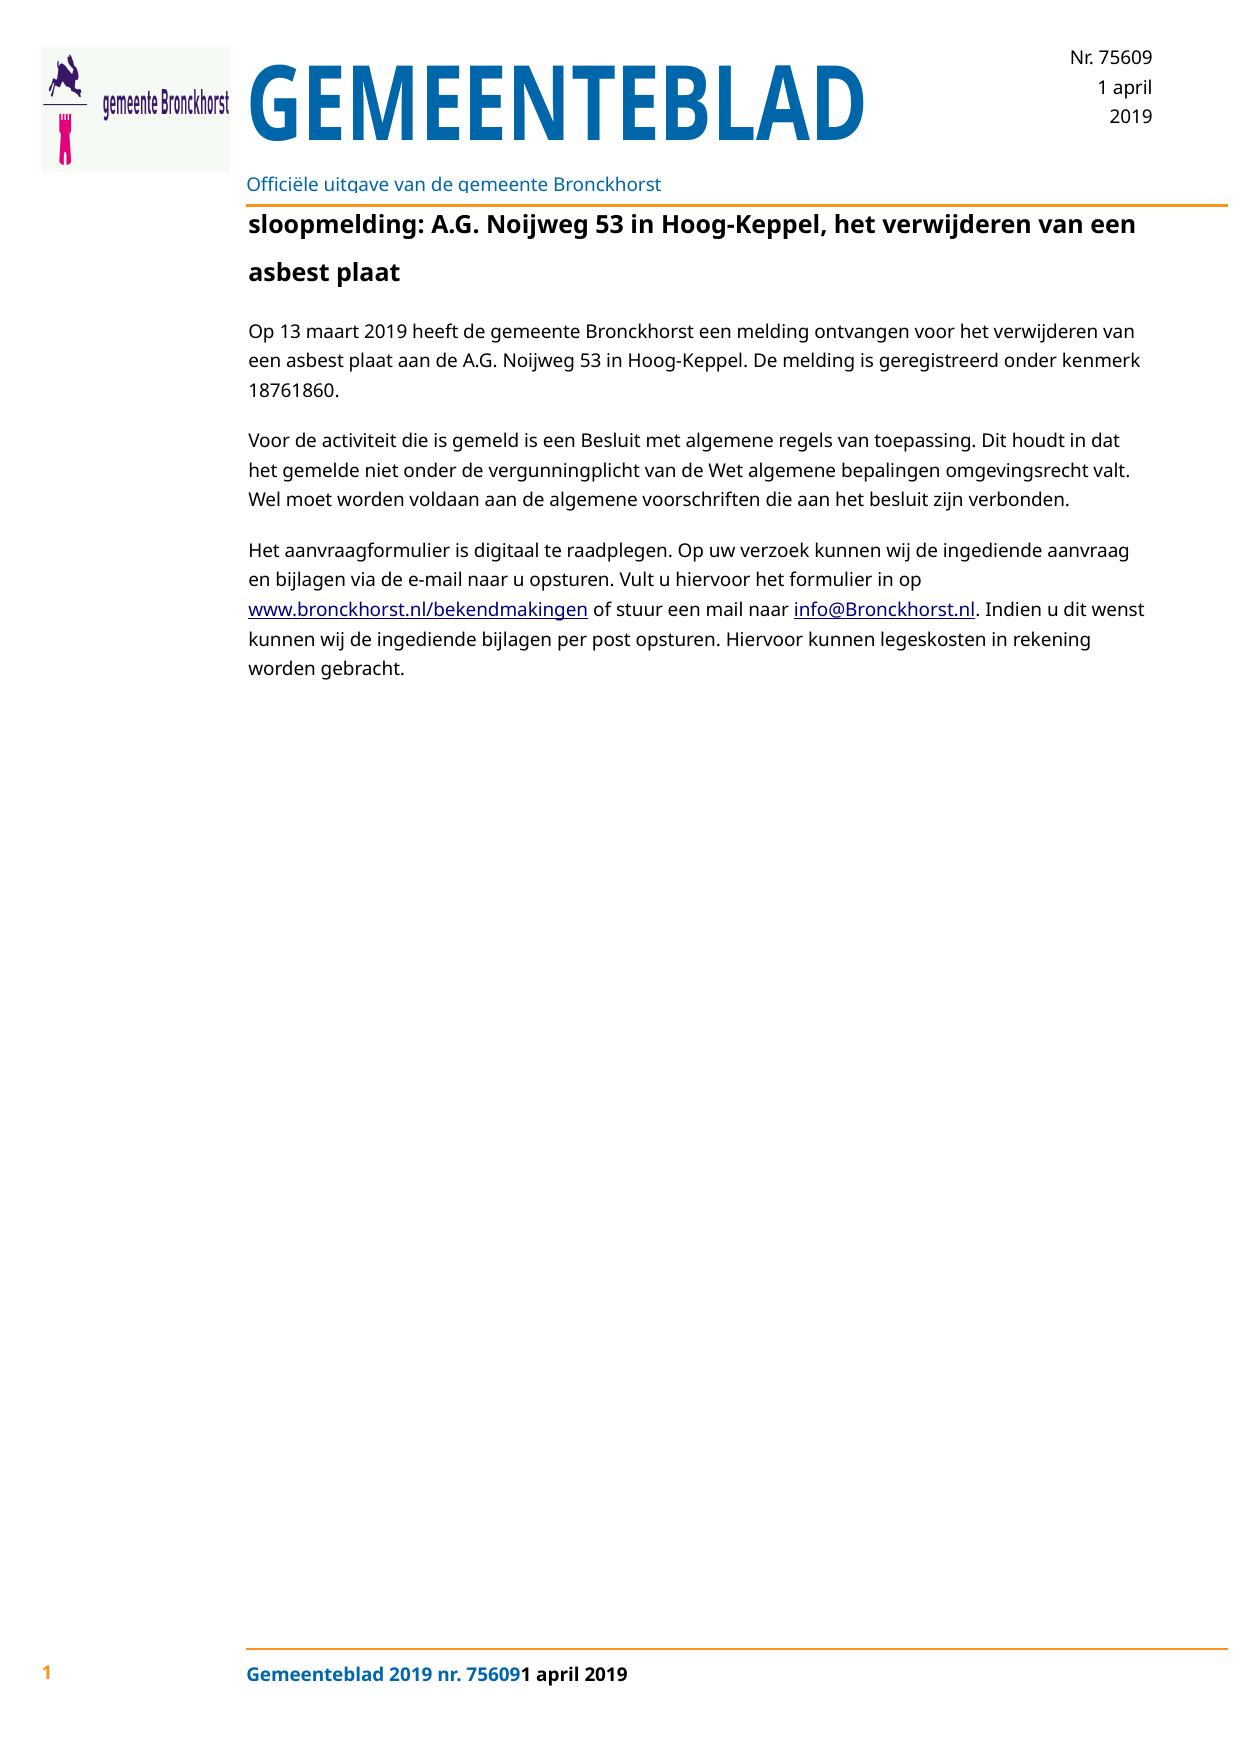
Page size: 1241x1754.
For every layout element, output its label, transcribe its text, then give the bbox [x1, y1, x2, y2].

text sloopmelding: A.G. Noijweg 53 in Hoog-Keppel, het verwijderen van een asbest plaat [248, 207, 1152, 288]
text Op 13 maart 2019 heeft de gemeente Bronckhorst een melding ontvangen voor het verwijderen van een asbest plaat aan de A.G. Noijweg 53 in Hoog-Keppel. De melding is geregistreerd onder kenmerk 18761860. [248, 318, 1152, 403]
text Het aanvraagformulier is digitaal te raadplegen. Op uw verzoek kunnen wij de ingediende aanvraag en bijlagen via de e-mail naar u opsturen. Vult u hiervoor het formulier in op www.bronckhorst.nl/bekendmakingen of stuur een mail naar info@Bronckhorst.nl. Indien u dit wenst kunnen wij de ingediende bijlagen per post opsturen. Hiervoor kunnen legeskosten in rekening worden gebracht. [248, 537, 1152, 681]
text Voor de activiteit die is gemeld is een Besluit met algemene regels van toepassing. Dit houdt in dat het gemelde niet onder de vergunningplicht van de Wet algemene bepalingen omgevingsrecht valt. Wel moet worden voldaan aan de algemene voorschriften die aan het besluit zijn verbonden. [248, 427, 1152, 512]
picture [41, 47, 231, 172]
